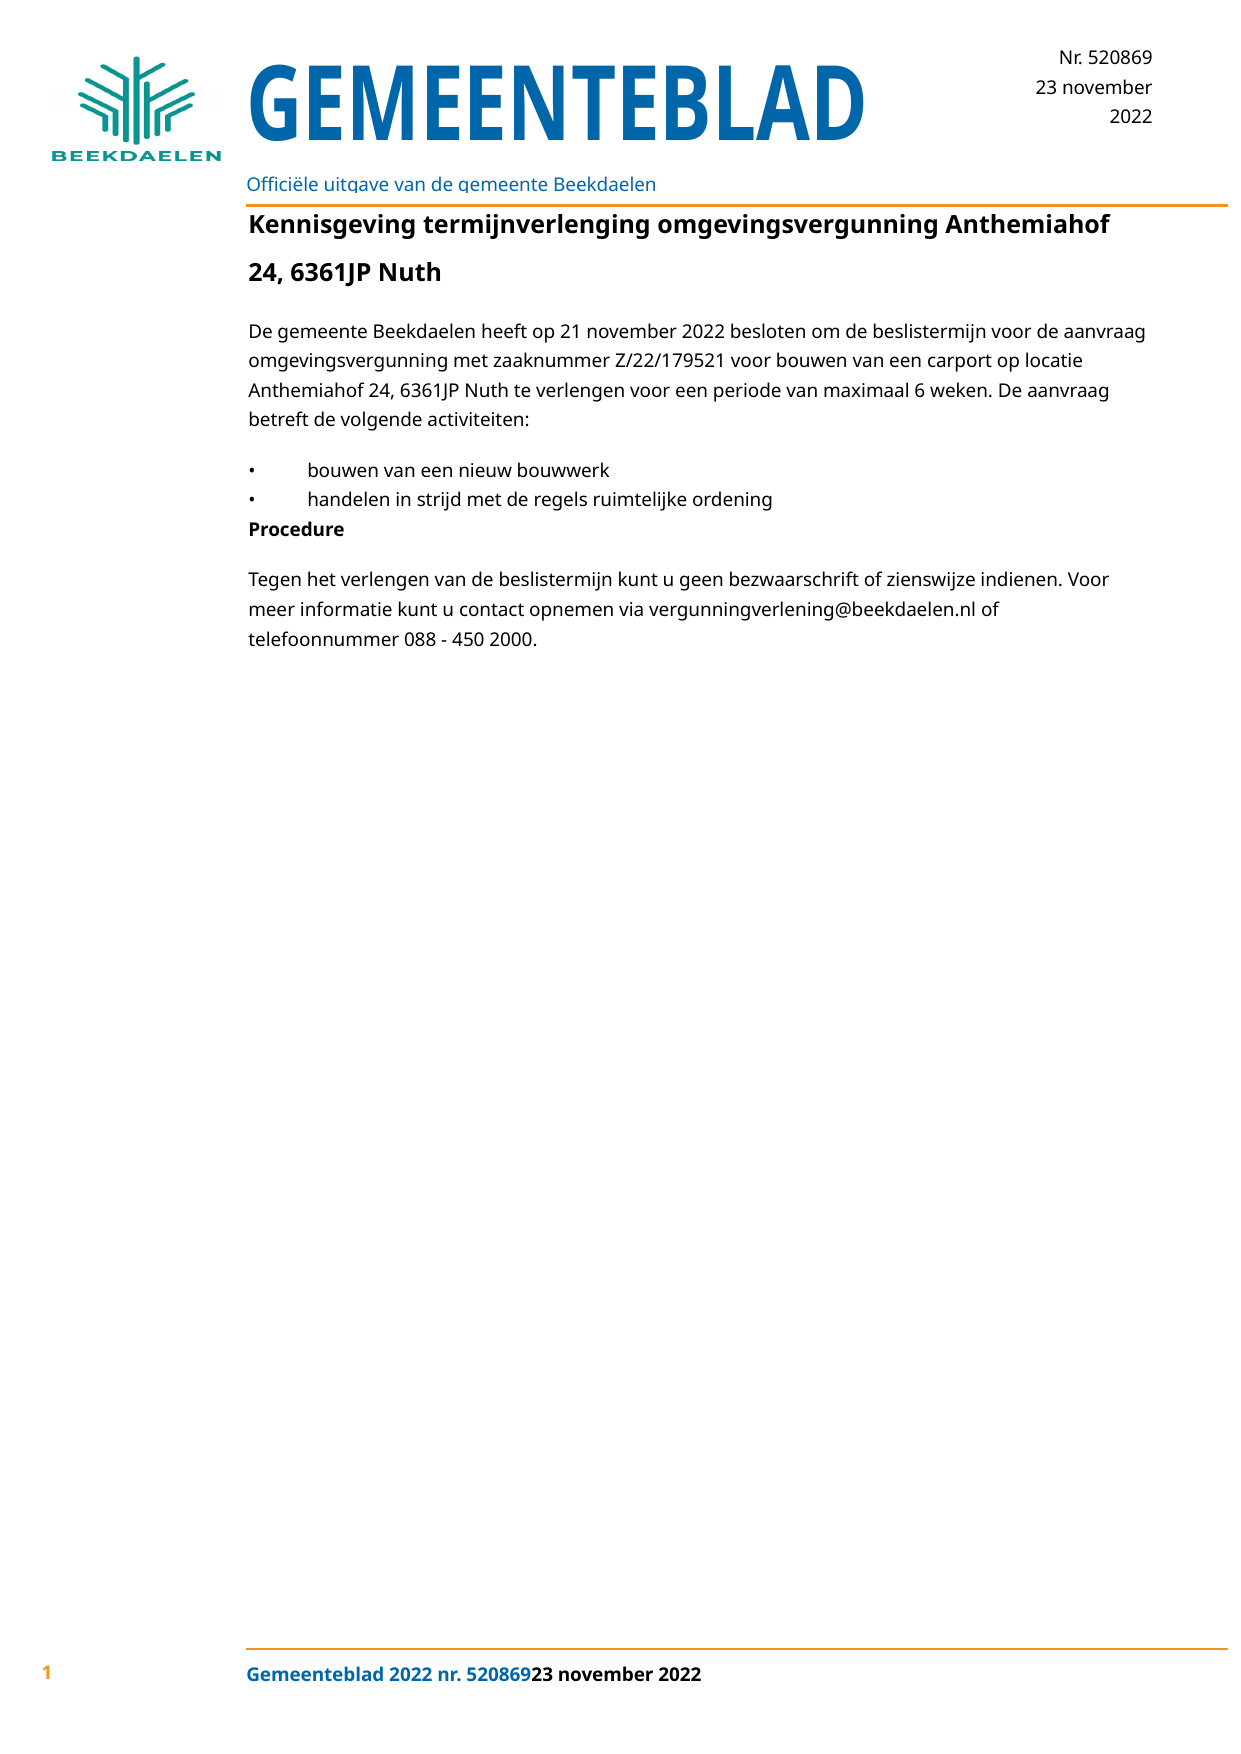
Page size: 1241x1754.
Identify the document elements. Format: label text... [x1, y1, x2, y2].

text De gemeente Beekdaelen heeft op 21 november 2022 besloten om de beslistermijn voor de aanvraag omgevingsvergunning met zaaknummer Z/22/179521 voor bouwen van een carport op locatie Anthemiahof 24, 6361JP Nuth te verlengen voor een periode van maximaal 6 weken. De aanvraag betreft de volgende activiteiten: [248, 318, 1152, 432]
text Tegen het verlengen van de beslistermijn kunt u geen bezwaarschrift of zienswijze indienen. Voor meer informatie kunt u contact opnemen via vergunningverlening@beekdaelen.nl of telefoonnummer 088 - 450 2000. [248, 567, 1152, 652]
text Procedure [248, 516, 1152, 542]
picture [41, 47, 231, 172]
text Kennisgeving termijnverlenging omgevingsvergunning Anthemiahof 24, 6361JP Nuth [248, 207, 1152, 288]
list handelen in strijd met de regels ruimtelijke ordening [248, 487, 1152, 512]
list bouwen van een nieuw bouwwerk [248, 457, 1152, 483]
